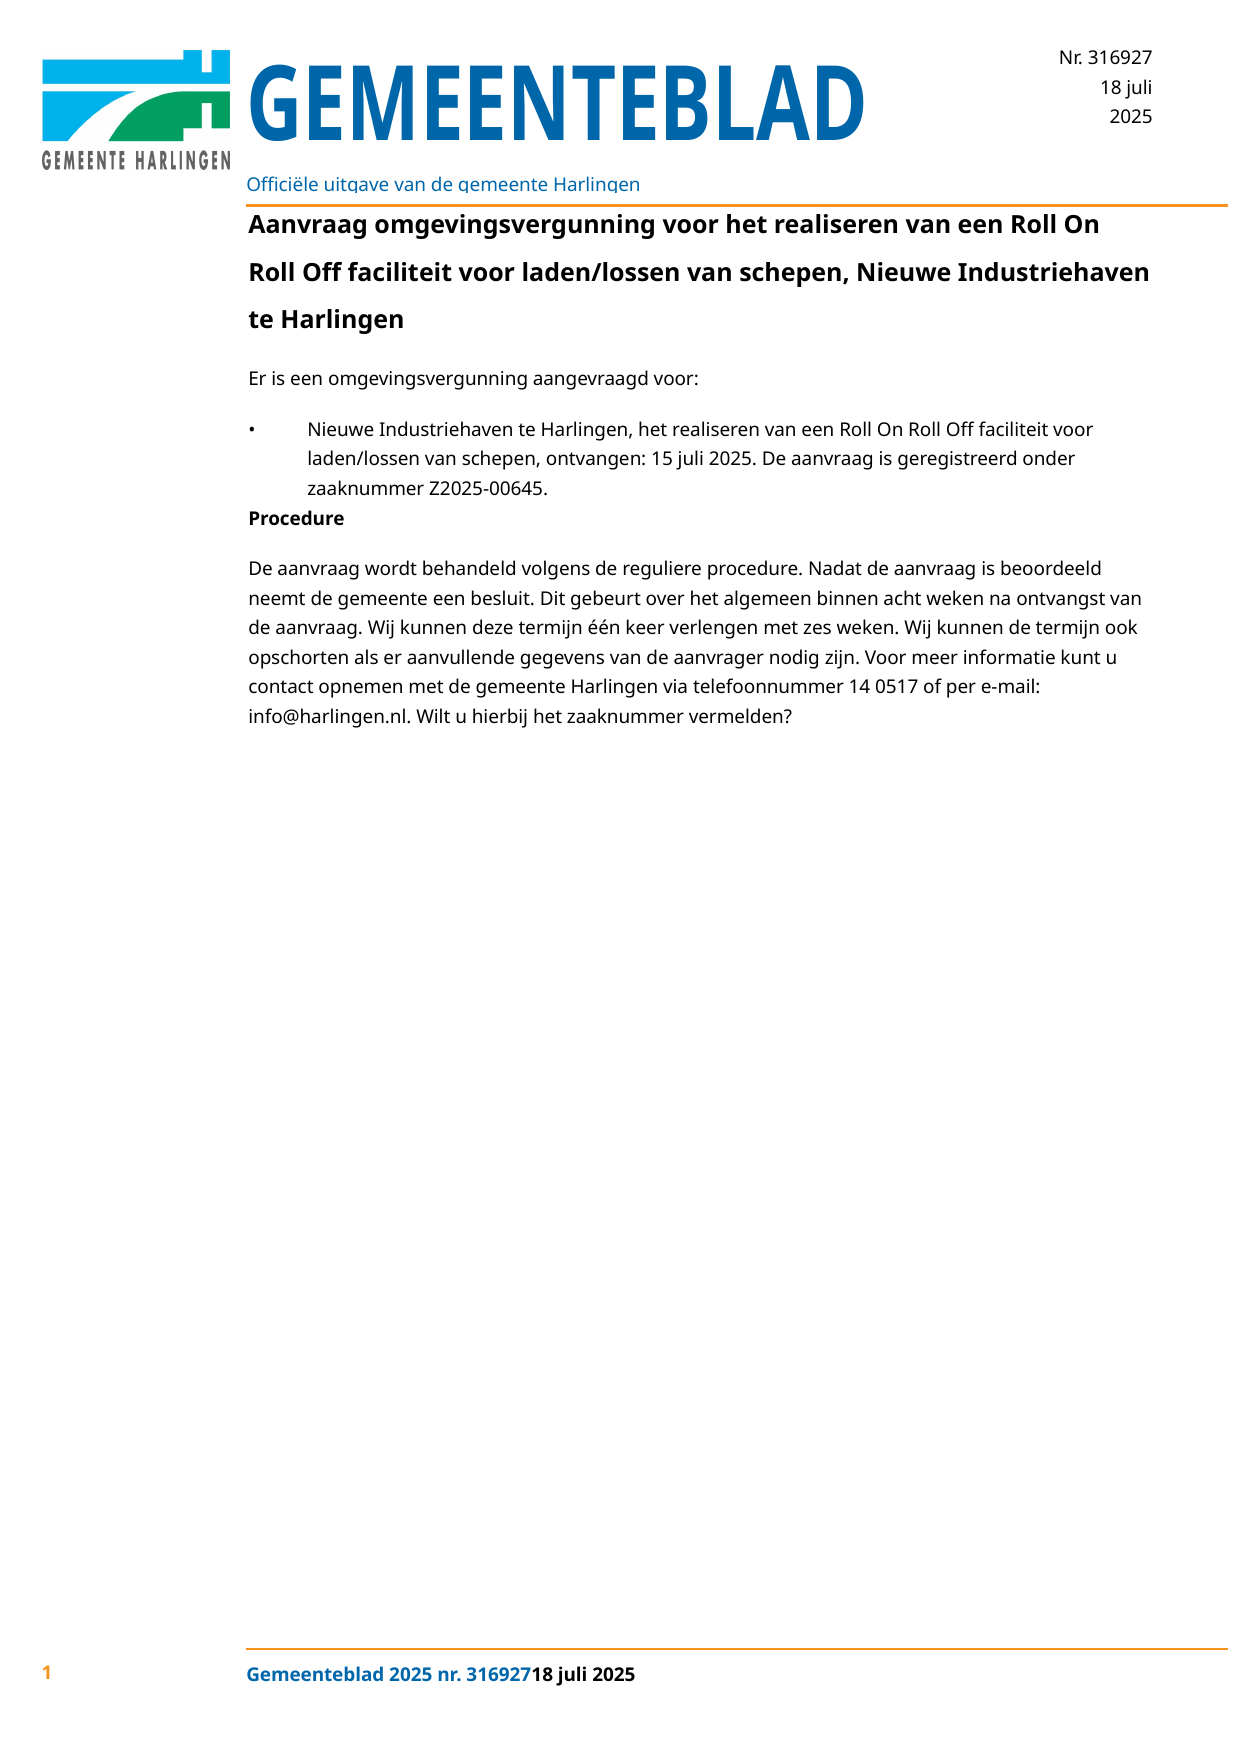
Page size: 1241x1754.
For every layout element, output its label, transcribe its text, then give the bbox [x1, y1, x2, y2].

text Er is een omgevingsvergunning aangevraagd voor: [248, 366, 1152, 391]
text Procedure [248, 505, 1152, 530]
text Aanvraag omgevingsvergunning voor het realiseren van een Roll On Roll Off faciliteit voor laden/lossen van schepen, Nieuwe Industriehaven te Harlingen [248, 207, 1152, 336]
list Nieuwe Industriehaven te Harlingen, het realiseren van een Roll On Roll Off faciliteit voor laden/lossen van schepen, ontvangen: 15 juli 2025. De aanvraag is geregistreerd onder zaaknummer Z2025-00645. [248, 416, 1152, 501]
picture [41, 47, 231, 172]
text De aanvraag wordt behandeld volgens de reguliere procedure. Nadat de aanvraag is beoordeeld neemt de gemeente een besluit. Dit gebeurt over het algemeen binnen acht weken na ontvangst van de aanvraag. Wij kunnen deze termijn één keer verlengen met zes weken. Wij kunnen de termijn ook opschorten als er aanvullende gegevens van de aanvrager nodig zijn. Voor meer informatie kunt u contact opnemen met de gemeente Harlingen via telefoonnummer 14 0517 of per e-mail: info@harlingen.nl. Wilt u hierbij het zaaknummer vermelden? [248, 555, 1152, 729]
